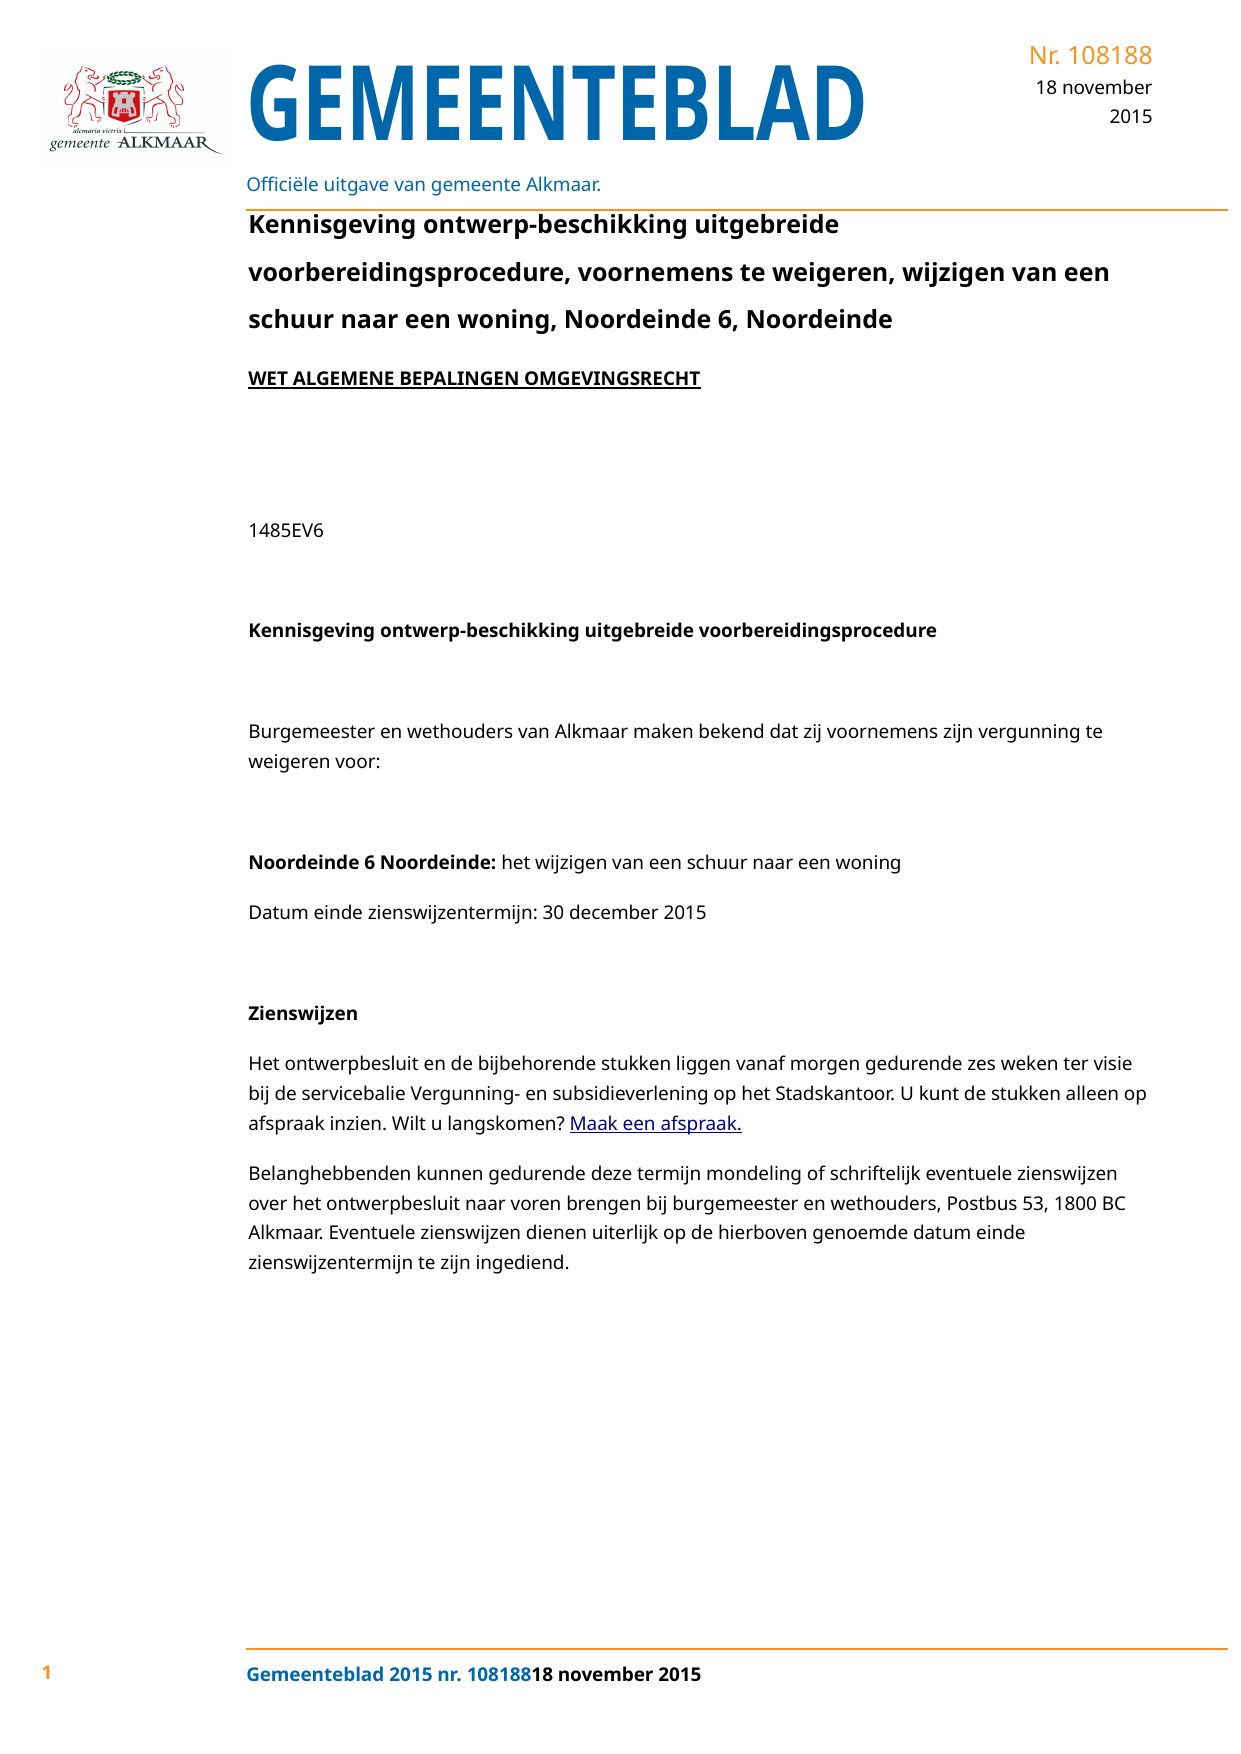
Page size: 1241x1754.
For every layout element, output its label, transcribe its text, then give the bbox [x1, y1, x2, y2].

text Het ontwerpbesluit en de bijbehorende stukken liggen vanaf morgen gedurende zes weken ter visie bij de servicebalie Vergunning- en subsidieverlening op het Stadskantoor. U kunt de stukken alleen op afspraak inzien. Wilt u langskomen? Maak een afspraak. [248, 1051, 1152, 1135]
text 1485EV6 [248, 517, 1152, 542]
text Datum einde zienswijzentermijn: 30 december 2015 [248, 899, 1152, 925]
text Kennisgeving ontwerp-beschikking uitgebreide voorbereidingsprocedure [248, 618, 1152, 643]
text Noordeinde 6 Noordeinde: het wijzigen van een schuur naar een woning [248, 849, 1152, 874]
text Zienswijzen [248, 1000, 1152, 1026]
picture [41, 47, 231, 172]
text Kennisgeving ontwerp-beschikking uitgebreide voorbereidingsprocedure, voornemens te weigeren, wijzigen van een schuur naar een woning, Noordeinde 6, Noordeinde [248, 211, 1152, 336]
text Burgemeester en wethouders van Alkmaar maken bekend dat zij voornemens zijn vergunning te weigeren voor: [248, 718, 1152, 774]
text WET ALGEMENE BEPALINGEN OMGEVINGSRECHT [248, 366, 1152, 391]
text Belanghebbenden kunnen gedurende deze termijn mondeling of schriftelijk eventuele zienswijzen over het ontwerpbesluit naar voren brengen bij burgemeester en wethouders, Postbus 53, 1800 BC Alk­maar. Eventuele zienswijzen dienen uiterlijk op de hierboven genoemde datum einde zienswijzentermijn te zijn ingediend. [248, 1160, 1152, 1274]
